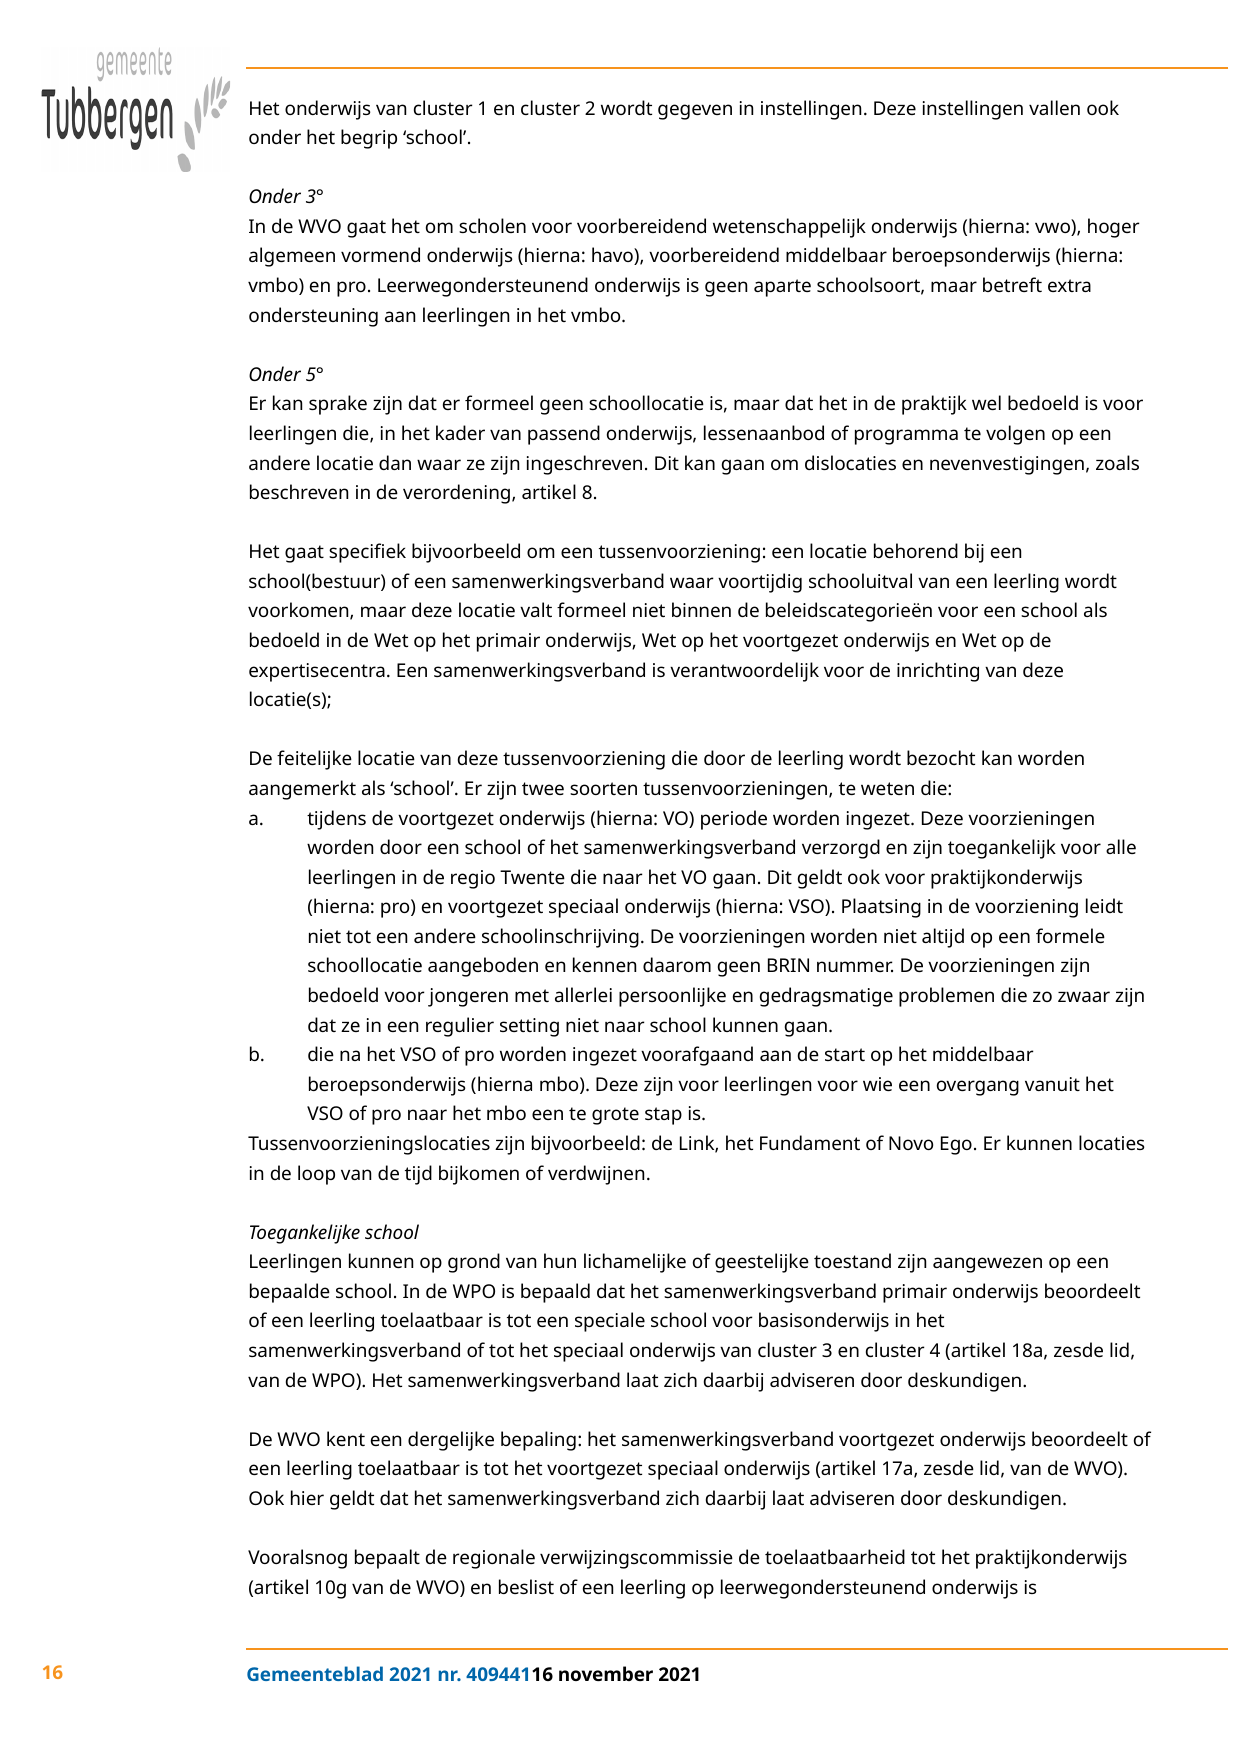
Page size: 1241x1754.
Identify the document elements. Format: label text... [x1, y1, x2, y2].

list die na het VSO of pro worden ingezet voorafgaand aan de start op het middelbaar beroepsonderwijs (hierna mbo). Deze zijn voor leerlingen voor wie een overgang vanuit het VSO of pro naar het mbo een te grote stap is. [248, 1041, 1152, 1126]
list tijdens de voortgezet onderwijs (hierna: VO) periode worden ingezet. Deze voorzieningen worden door een school of het samenwerkingsverband verzorgd en zijn toegankelijk voor alle leerlingen in de regio Twente die naar het VO gaan. Dit geldt ook voor praktijkonderwijs (hierna: pro) en voortgezet speciaal onderwijs (hierna: VSO). Plaatsing in de voorziening leidt niet tot een andere schoolinschrijving. De voorzieningen worden niet altijd op een formele schoollocatie aangeboden en kennen daarom geen BRIN nummer. De voorzieningen zijn bedoeld voor jongeren met allerlei persoonlijke en gedragsmatige problemen die zo zwaar zijn dat ze in een regulier setting niet naar school kunnen gaan. [248, 805, 1152, 1038]
text Onder 5° [248, 361, 1152, 387]
text De feitelijke locatie van deze tussenvoorziening die door de leerling wordt bezocht kan worden aangemerkt als ‘school’. Er zijn twee soorten tussenvoorzieningen, te weten die: [248, 746, 1152, 801]
text Het gaat specifiek bijvoorbeeld om een tussenvoorziening: een locatie behorend bij een school(bestuur) of een samenwerkingsverband waar voortijdig schooluitval van een leerling wordt voorkomen, maar deze locatie valt formeel niet binnen de beleidscategorieën voor een school als bedoeld in de Wet op het primair onderwijs, Wet op het voortgezet onderwijs en Wet op de expertisecentra. Een samenwerkingsverband is verantwoordelijk voor de inrichting van deze locatie(s); [248, 538, 1152, 712]
text In de WVO gaat het om scholen voor voorbereidend wetenschappelijk onderwijs (hierna: vwo), hoger algemeen vormend onderwijs (hierna: havo), voorbereidend middelbaar beroepsonderwijs (hierna: vmbo) en pro. Leerwegondersteunend onderwijs is geen aparte schoolsoort, maar betreft extra ondersteuning aan leerlingen in het vmbo. [248, 213, 1152, 328]
text Tussenvoorzieningslocaties zijn bijvoorbeeld: de Link, het Fundament of Novo Ego. Er kunnen locaties in de loop van de tijd bijkomen of verdwijnen. [248, 1130, 1152, 1186]
text Vooralsnog bepaalt de regionale verwijzingscommissie de toelaatbaarheid tot het praktijkonderwijs (artikel 10g van de WVO) en beslist of een leerling op leerwegondersteunend onderwijs is [248, 1544, 1152, 1600]
text Toegankelijke school [248, 1219, 1152, 1245]
text De WVO kent een dergelijke bepaling: het samenwerkingsverband voortgezet onderwijs beoordeelt of een leerling toelaatbaar is tot het voortgezet speciaal onderwijs (artikel 17a, zesde lid, van de WVO). Ook hier geldt dat het samenwerkingsverband zich daarbij laat adviseren door deskundigen. [248, 1426, 1152, 1511]
text Het onderwijs van cluster 1 en cluster 2 wordt gegeven in instellingen. Deze instellingen vallen ook onder het begrip ‘school’. [248, 95, 1152, 150]
text Leerlingen kunnen op grond van hun lichamelijke of geestelijke toestand zijn aangewezen op een bepaalde school. In de WPO is bepaald dat het samenwerkingsverband primair onderwijs beoordeelt of een leerling toelaatbaar is tot een speciale school voor basisonderwijs in het samenwerkingsverband of tot het speciaal onderwijs van cluster 3 en cluster 4 (artikel 18a, zesde lid, van de WPO). Het samenwerkingsverband laat zich daarbij adviseren door deskundigen. [248, 1248, 1152, 1393]
text Onder 3° [248, 183, 1152, 209]
picture [41, 47, 231, 172]
text Er kan sprake zijn dat er formeel geen schoollocatie is, maar dat het in de praktijk wel bedoeld is voor leerlingen die, in het kader van passend onderwijs, lessenaanbod of programma te volgen op een andere locatie dan waar ze zijn ingeschreven. Dit kan gaan om dislocaties en nevenvestigingen, zoals beschreven in de verordening, artikel 8. [248, 391, 1152, 505]
